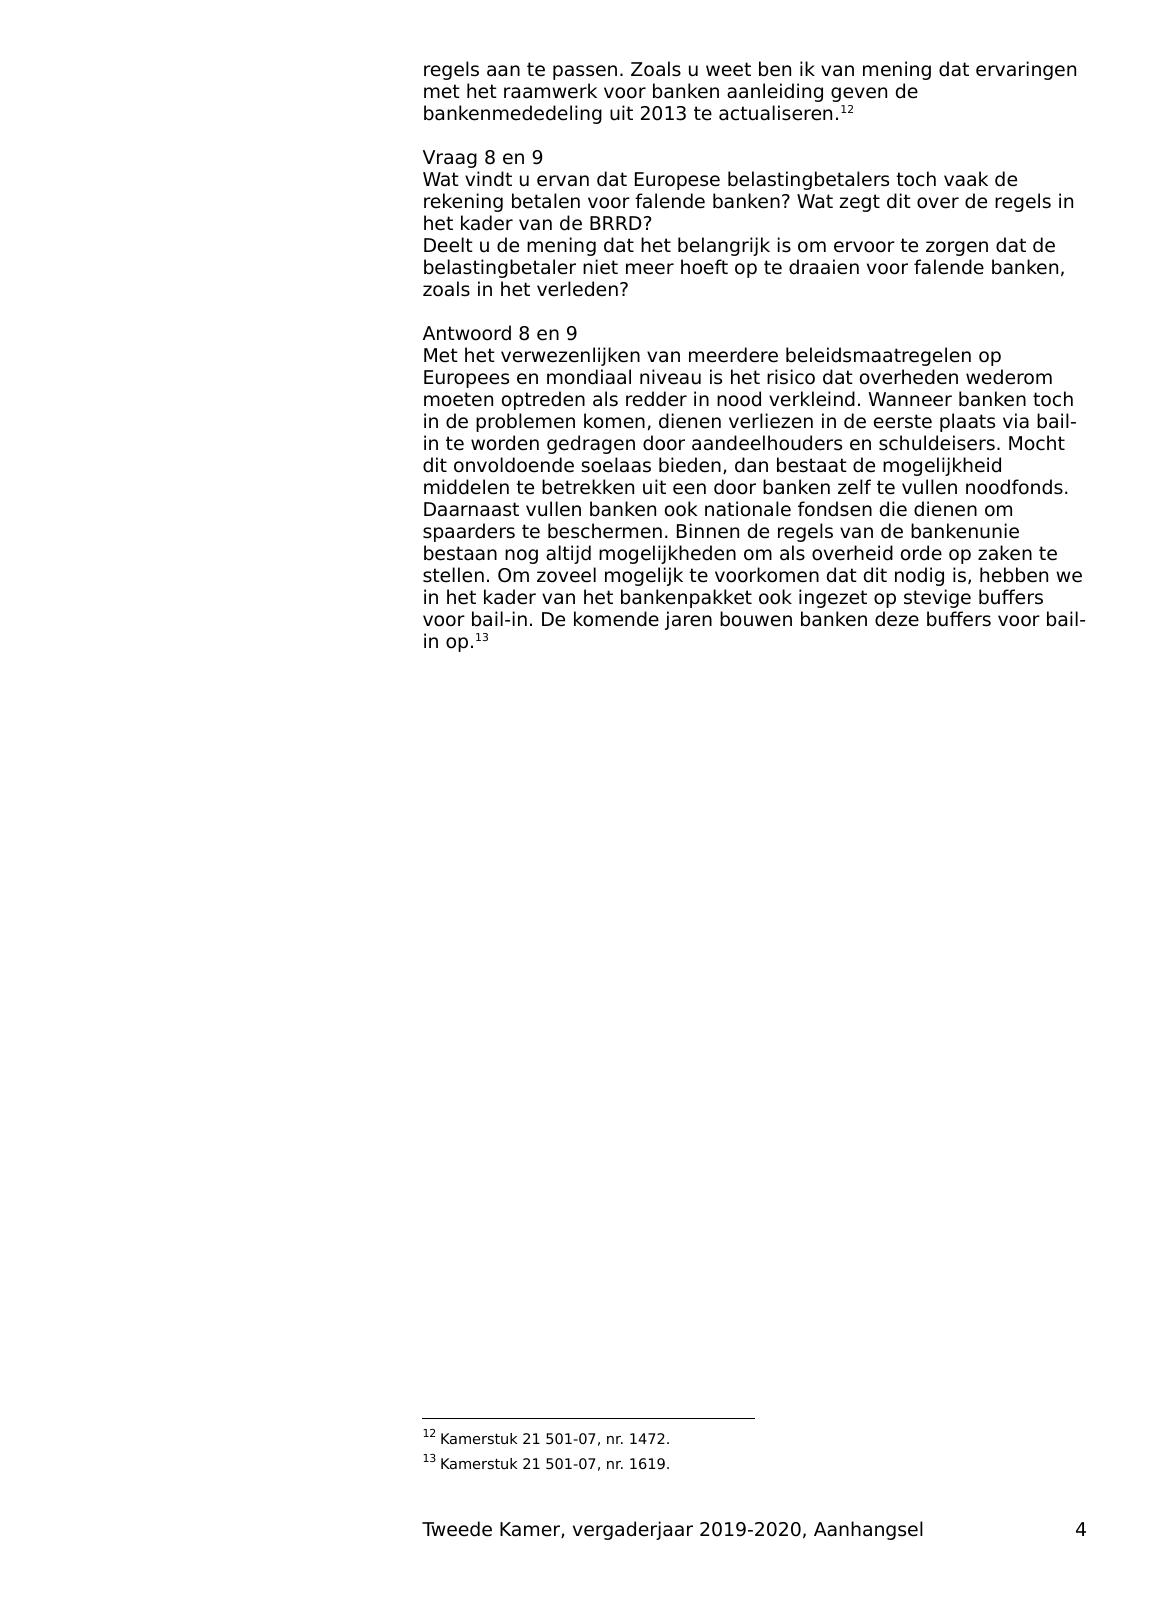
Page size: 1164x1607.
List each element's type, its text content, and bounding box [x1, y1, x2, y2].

text Vraag 8 en 9 [422, 147, 1087, 169]
text Antwoord 8 en 9 [422, 323, 1087, 345]
text regels aan te passen. Zoals u weet ben ik van mening dat ervaringen met het raamwerk voor banken aanleiding geven de bankenmededeling uit 2013 te actualiseren. [422, 59, 1087, 125]
text Kamerstuk 21 501-07, nr. 1619. [422, 1452, 1087, 1474]
text Wat vindt u ervan dat Europese belastingbetalers toch vaak de rekening betalen voor falende banken? Wat zegt dit over de regels in het kader van de BRRD? [422, 169, 1087, 235]
text Kamerstuk 21 501-07, nr. 1472. [422, 1427, 1087, 1449]
text Met het verwezenlijken van meerdere beleidsmaatregelen op Europees en mondiaal niveau is het risico dat overheden wederom moeten optreden als redder in nood verkleind. Wanneer banken toch in de problemen komen, dienen verliezen in de eerste plaats via bail-in te worden gedragen door aandeelhouders en schuldeisers. Mocht dit onvoldoende soelaas bieden, dan bestaat de mogelijkheid middelen te betrekken uit een door banken zelf te vullen noodfonds. Daarnaast vullen banken ook nationale fondsen die dienen om spaarders te beschermen. Binnen de regels van de bankenunie bestaan nog altijd mogelijkheden om als overheid orde op zaken te stellen. Om zoveel mogelijk te voorkomen dat dit nodig is, hebben we in het kader van het bankenpakket ook ingezet op stevige buffers voor bail-in. De komende jaren bouwen banken deze buffers voor bail-in op. [422, 345, 1087, 653]
text Deelt u de mening dat het belangrijk is om ervoor te zorgen dat de belastingbetaler niet meer hoeft op te draaien voor falende banken, zoals in het verleden? [422, 235, 1087, 301]
